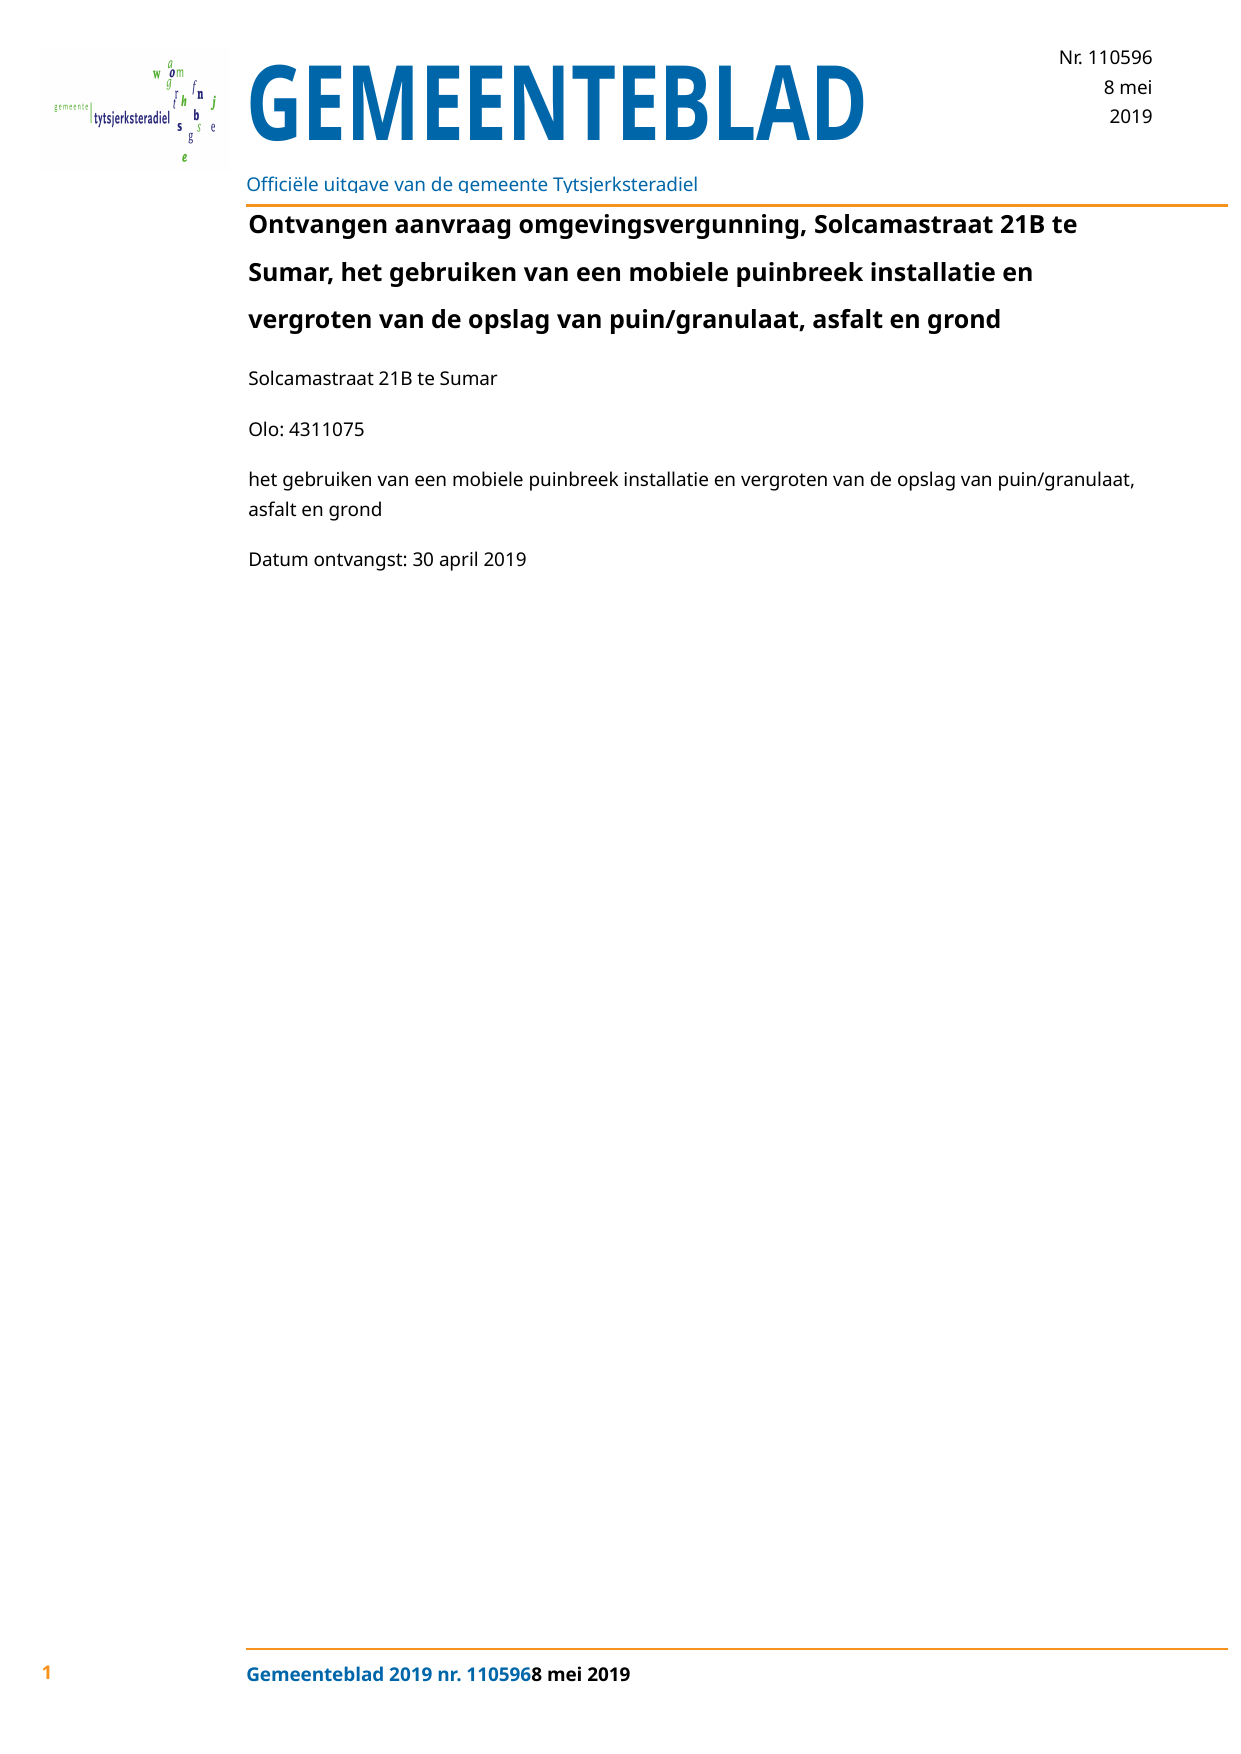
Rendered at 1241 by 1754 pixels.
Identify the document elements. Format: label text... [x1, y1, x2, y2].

text Datum ontvangst: 30 april 2019 [248, 546, 1152, 572]
picture [41, 47, 231, 172]
text Olo: 4311075 [248, 416, 1152, 442]
text Solcamastraat 21B te Sumar [248, 366, 1152, 391]
text het gebruiken van een mobiele puinbreek installatie en vergroten van de opslag van puin/granulaat, asfalt en grond [248, 466, 1152, 522]
text Ontvangen aanvraag omgevingsvergunning, Solcamastraat 21B te Sumar, het gebruiken van een mobiele puinbreek installatie en vergroten van de opslag van puin/granulaat, asfalt en grond [248, 207, 1152, 336]
